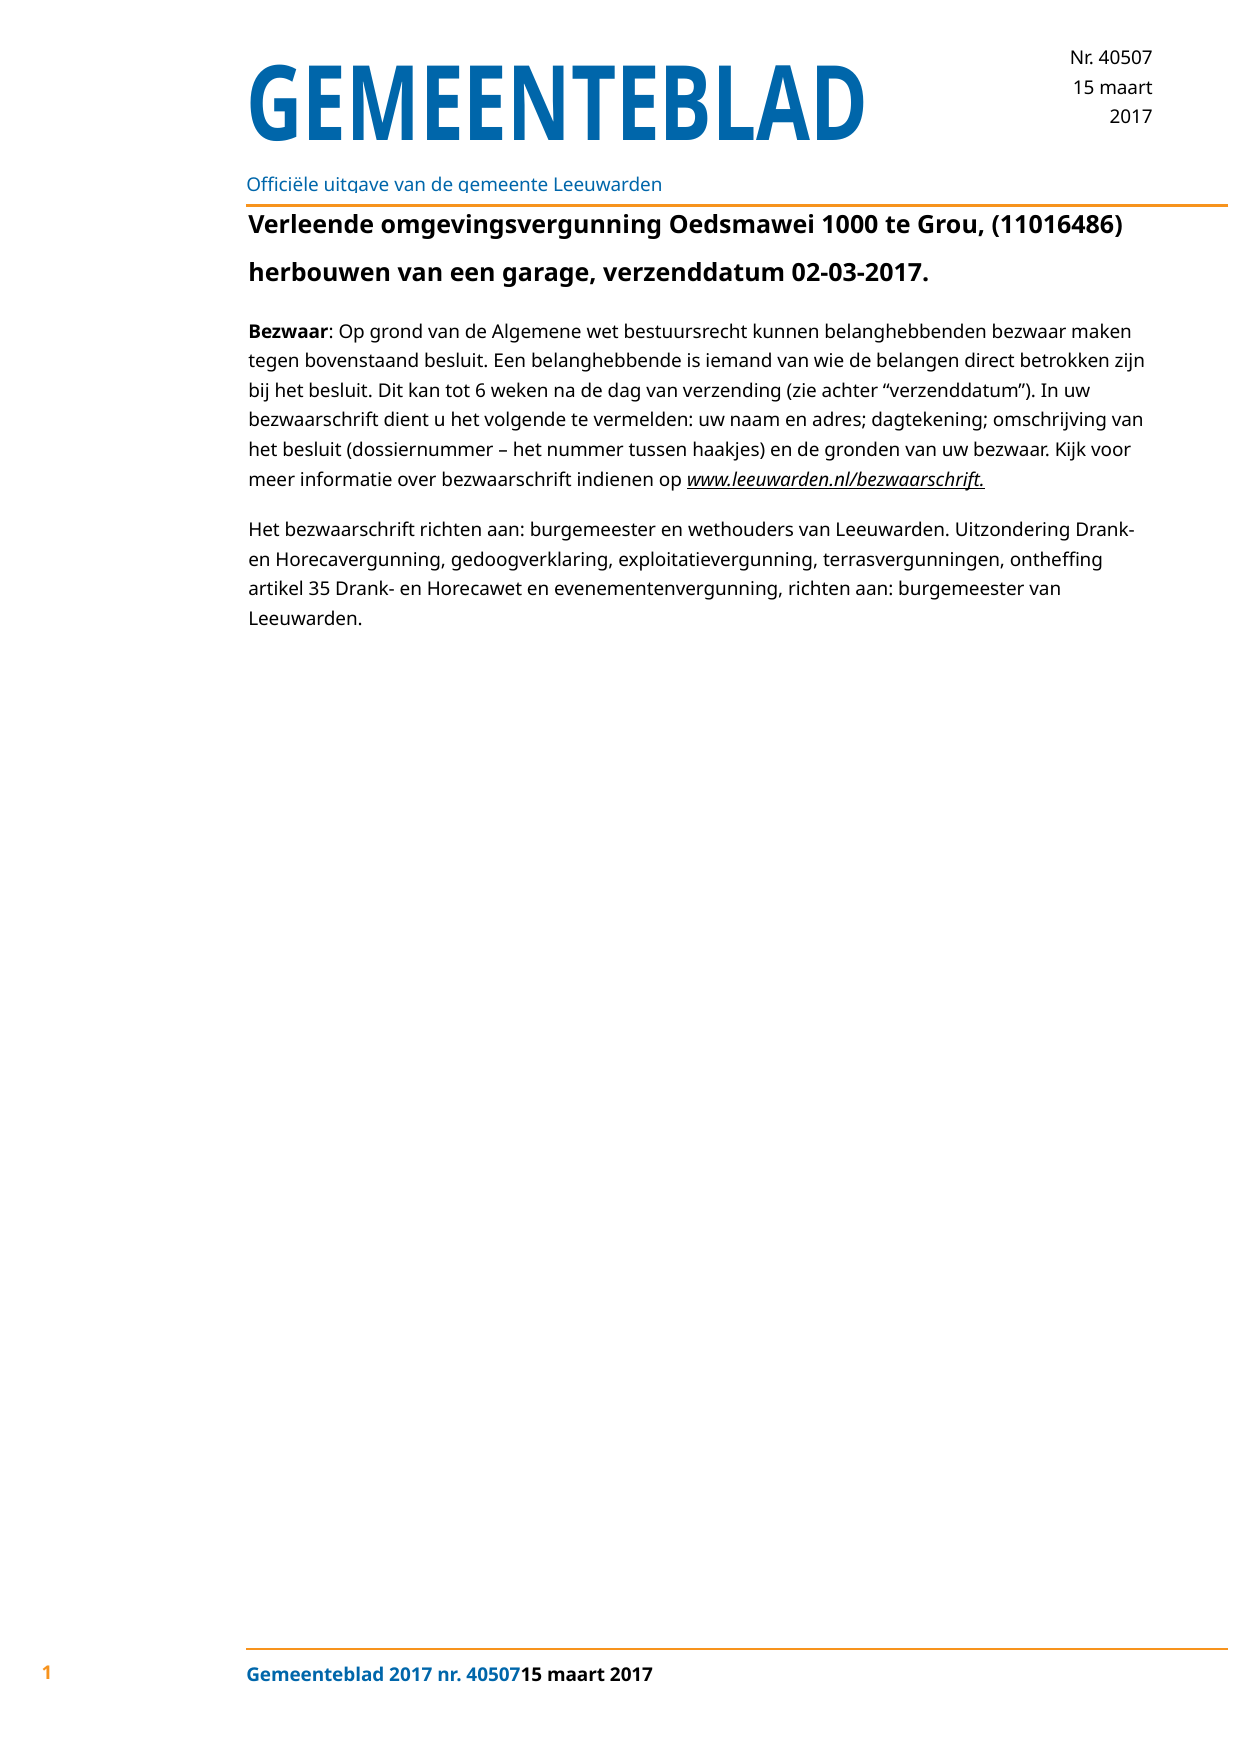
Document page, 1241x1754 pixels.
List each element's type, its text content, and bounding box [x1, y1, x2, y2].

text Bezwaar: Op grond van de Algemene wet bestuursrecht kunnen belanghebbenden bezwaar maken tegen bovenstaand besluit. Een belanghebbende is iemand van wie de belangen direct betrokken zijn bij het besluit. Dit kan tot 6 weken na de dag van verzending (zie achter “verzenddatum”). In uw bezwaarschrift dient u het volgende te vermelden: uw naam en adres; dagtekening; omschrijving van het besluit (dossiernummer – het nummer tussen haakjes) en de gronden van uw bezwaar. Kijk voor meer informatie over bezwaarschrift indienen op www.leeuwarden.nl/bezwaarschrift. [248, 318, 1152, 492]
text Het bezwaarschrift richten aan: burgemeester en wethouders van Leeuwarden. Uitzondering Drank- en Horecavergunning, gedoogverklaring, exploitatievergunning, terrasvergunningen, ontheffing artikel 35 Drank- en Horecawet en evenementenvergunning, richten aan: burgemeester van Leeuwarden. [248, 516, 1152, 631]
picture [41, 47, 231, 172]
text Verleende omgevingsvergunning Oedsmawei 1000 te Grou, (11016486) herbouwen van een garage, verzenddatum 02-03-2017. [248, 207, 1152, 288]
